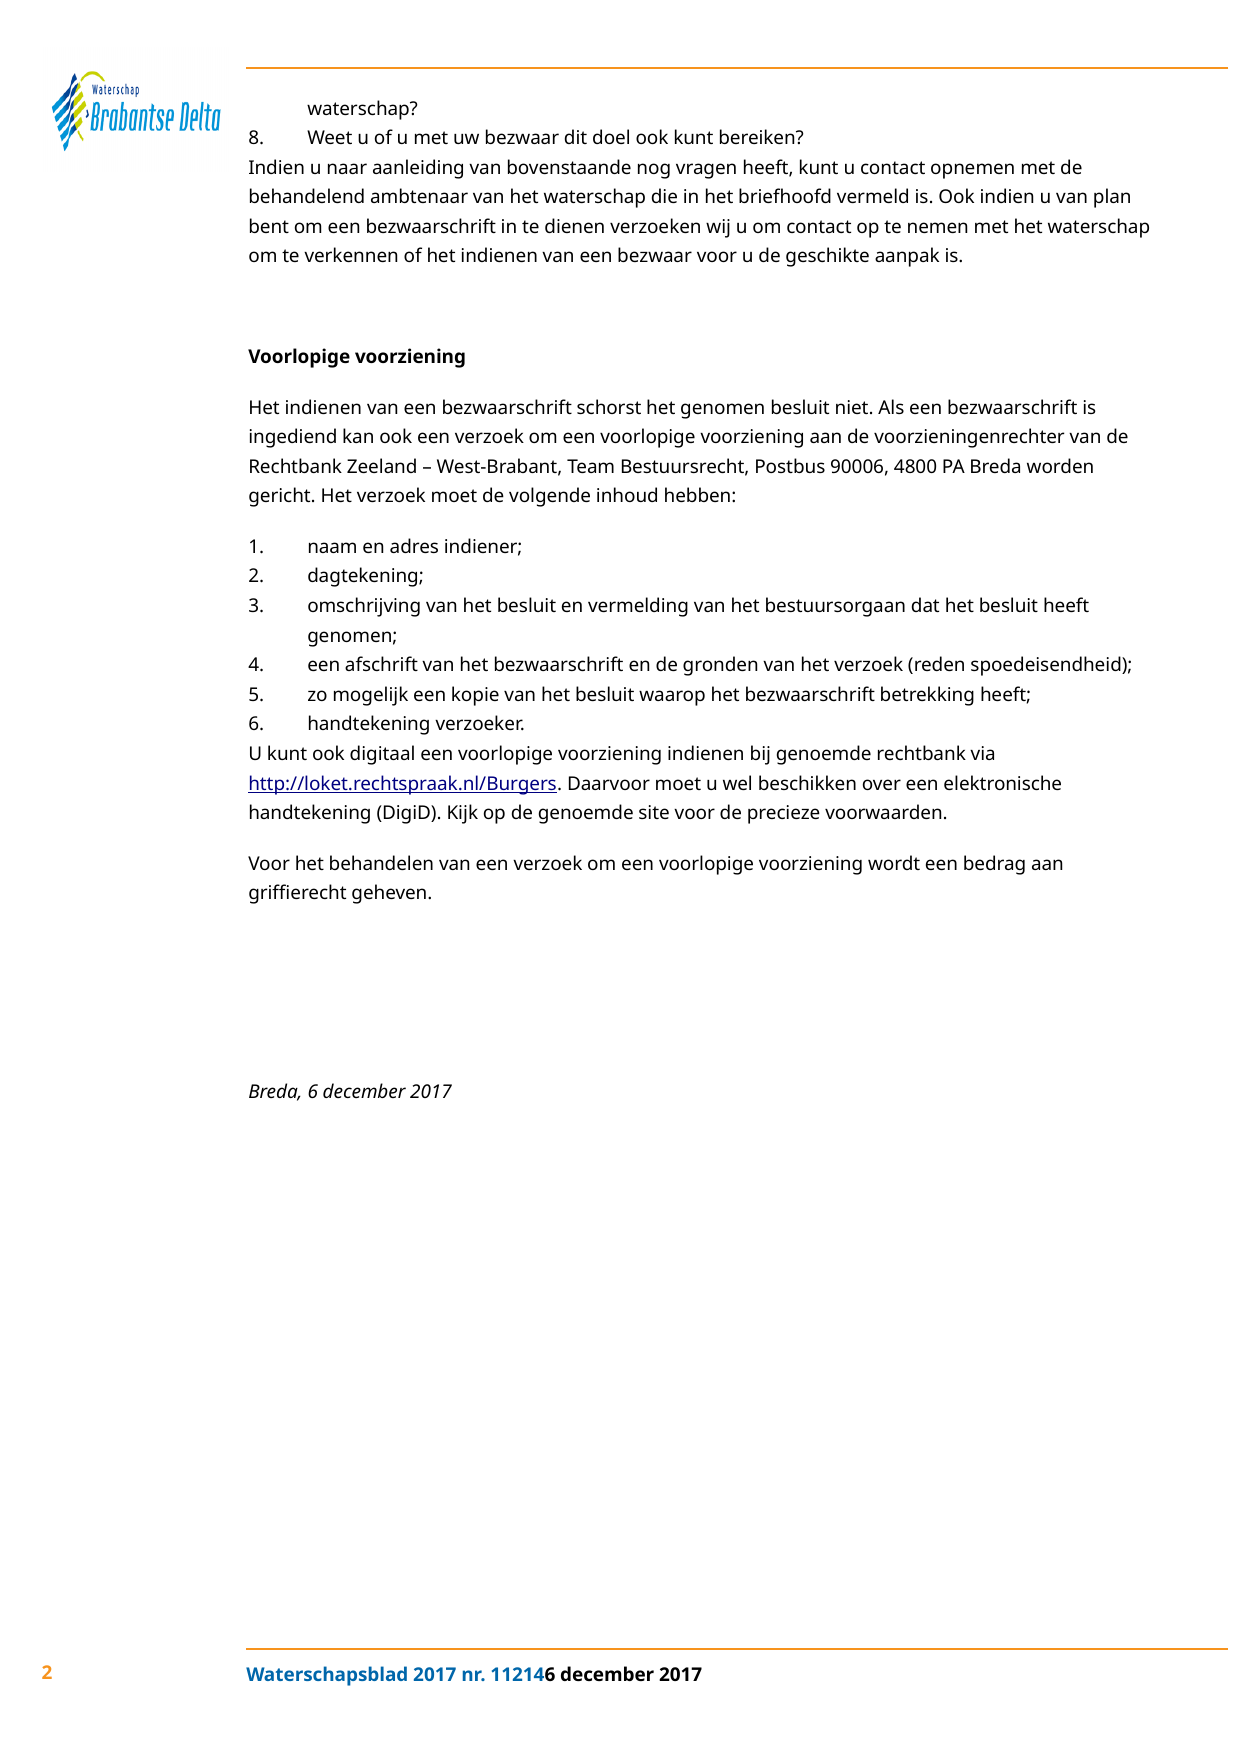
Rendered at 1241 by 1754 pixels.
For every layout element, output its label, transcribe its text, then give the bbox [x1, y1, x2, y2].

list omschrijving van het besluit en vermelding van het bestuursorgaan dat het besluit heeft genomen; [248, 592, 1152, 648]
text Voorlopige voorziening [248, 343, 1152, 369]
list handtekening verzoeker. [248, 711, 1152, 736]
list naam en adres indiener; [248, 533, 1152, 559]
text U kunt ook digitaal een voorlopige voorziening indienen bij genoemde rechtbank via http://loket.rechtspraak.nl/Burgers. Daarvoor moet u wel beschikken over een elektronische handtekening (DigiD). Kijk op de genoemde site voor de precieze voorwaarden. [248, 740, 1152, 825]
text Het indienen van een bezwaarschrift schorst het genomen besluit niet. Als een bezwaarschrift is ingediend kan ook een verzoek om een voorlopige voorziening aan de voorzieningenrechter van de Rechtbank Zeeland – West-Brabant, Team Bestuursrecht, Postbus 90006, 4800 PA Breda worden gericht. Het verzoek moet de volgende inhoud hebben: [248, 394, 1152, 508]
text Breda, 6 december 2017 [248, 1078, 1152, 1104]
list waterschap? [248, 95, 1152, 121]
text Voor het behandelen van een verzoek om een voorlopige voorziening wordt een bedrag aan griffierecht geheven. [248, 850, 1152, 905]
list dagtekening; [248, 563, 1152, 588]
list zo mogelijk een kopie van het besluit waarop het bezwaarschrift betrekking heeft; [248, 681, 1152, 707]
list Weet u of u met uw bezwaar dit doel ook kunt bereiken? [248, 124, 1152, 150]
list een afschrift van het bezwaarschrift en de gronden van het verzoek (reden spoedeisendheid); [248, 651, 1152, 677]
picture [41, 47, 231, 172]
text Indien u naar aanleiding van bovenstaande nog vragen heeft, kunt u contact opnemen met de behandelend ambtenaar van het waterschap die in het briefhoofd vermeld is. Ook indien u van plan bent om een bezwaarschrift in te dienen verzoeken wij u om contact op te nemen met het waterschap om te verkennen of het indienen van een bezwaar voor u de geschikte aanpak is. [248, 154, 1152, 268]
